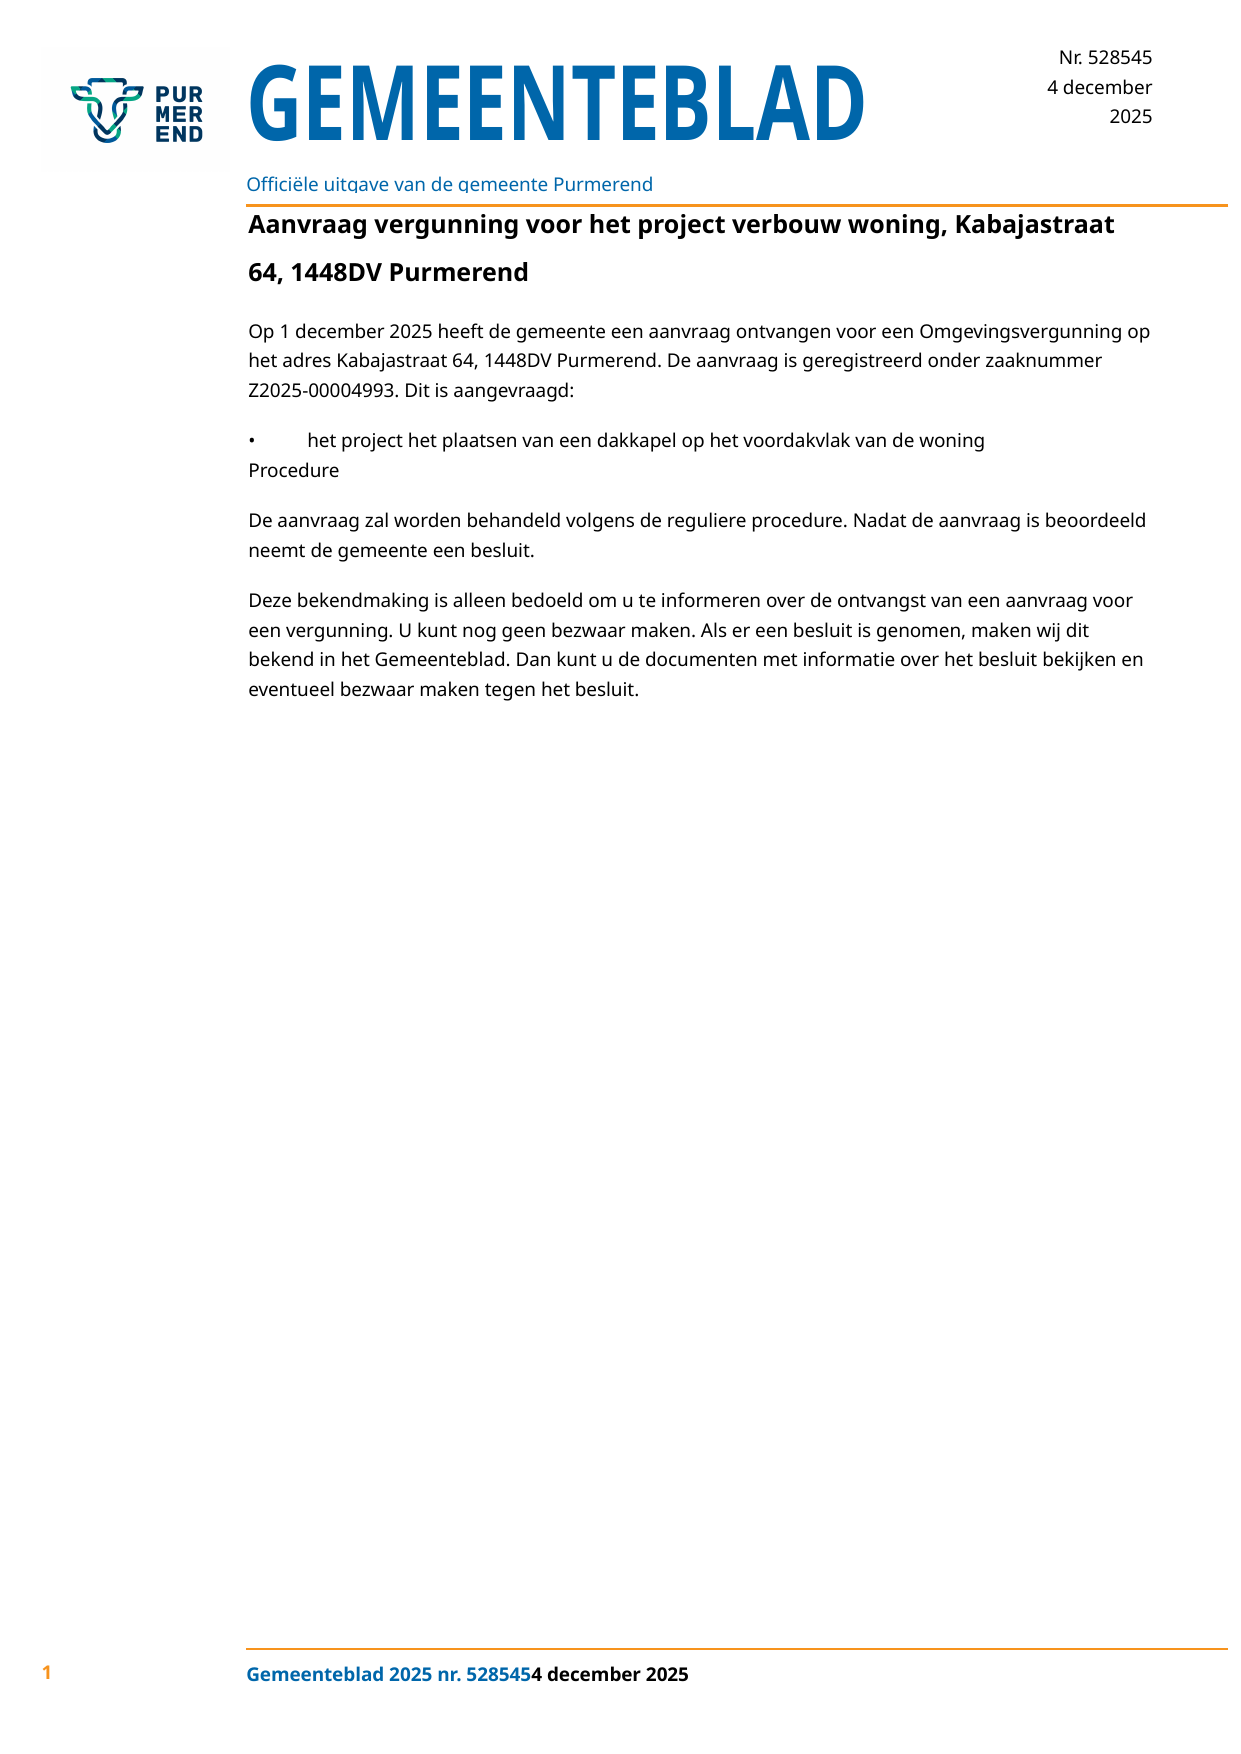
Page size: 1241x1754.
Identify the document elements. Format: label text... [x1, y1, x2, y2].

text Op 1 december 2025 heeft de gemeente een aanvraag ontvangen voor een Omgevingsvergunning op het adres Kabajastraat 64, 1448DV Purmerend. De aanvraag is geregistreerd onder zaaknummer Z2025-00004993. Dit is aangevraagd: [248, 318, 1152, 403]
text Aanvraag vergunning voor het project verbouw woning, Kabajastraat 64, 1448DV Purmerend [248, 207, 1152, 288]
list het project het plaatsen van een dakkapel op het voordakvlak van de woning [248, 427, 1152, 453]
picture [41, 47, 231, 172]
text Deze bekendmaking is alleen bedoeld om u te informeren over de ontvangst van een aanvraag voor een vergunning. U kunt nog geen bezwaar maken. Als er een besluit is genomen, maken wij dit bekend in het Gemeenteblad. Dan kunt u de documenten met informatie over het besluit bekijken en eventueel bezwaar maken tegen het besluit. [248, 587, 1152, 702]
text De aanvraag zal worden behandeld volgens de reguliere procedure. Nadat de aanvraag is beoordeeld neemt de gemeente een besluit. [248, 507, 1152, 563]
text Procedure [248, 457, 1152, 483]
